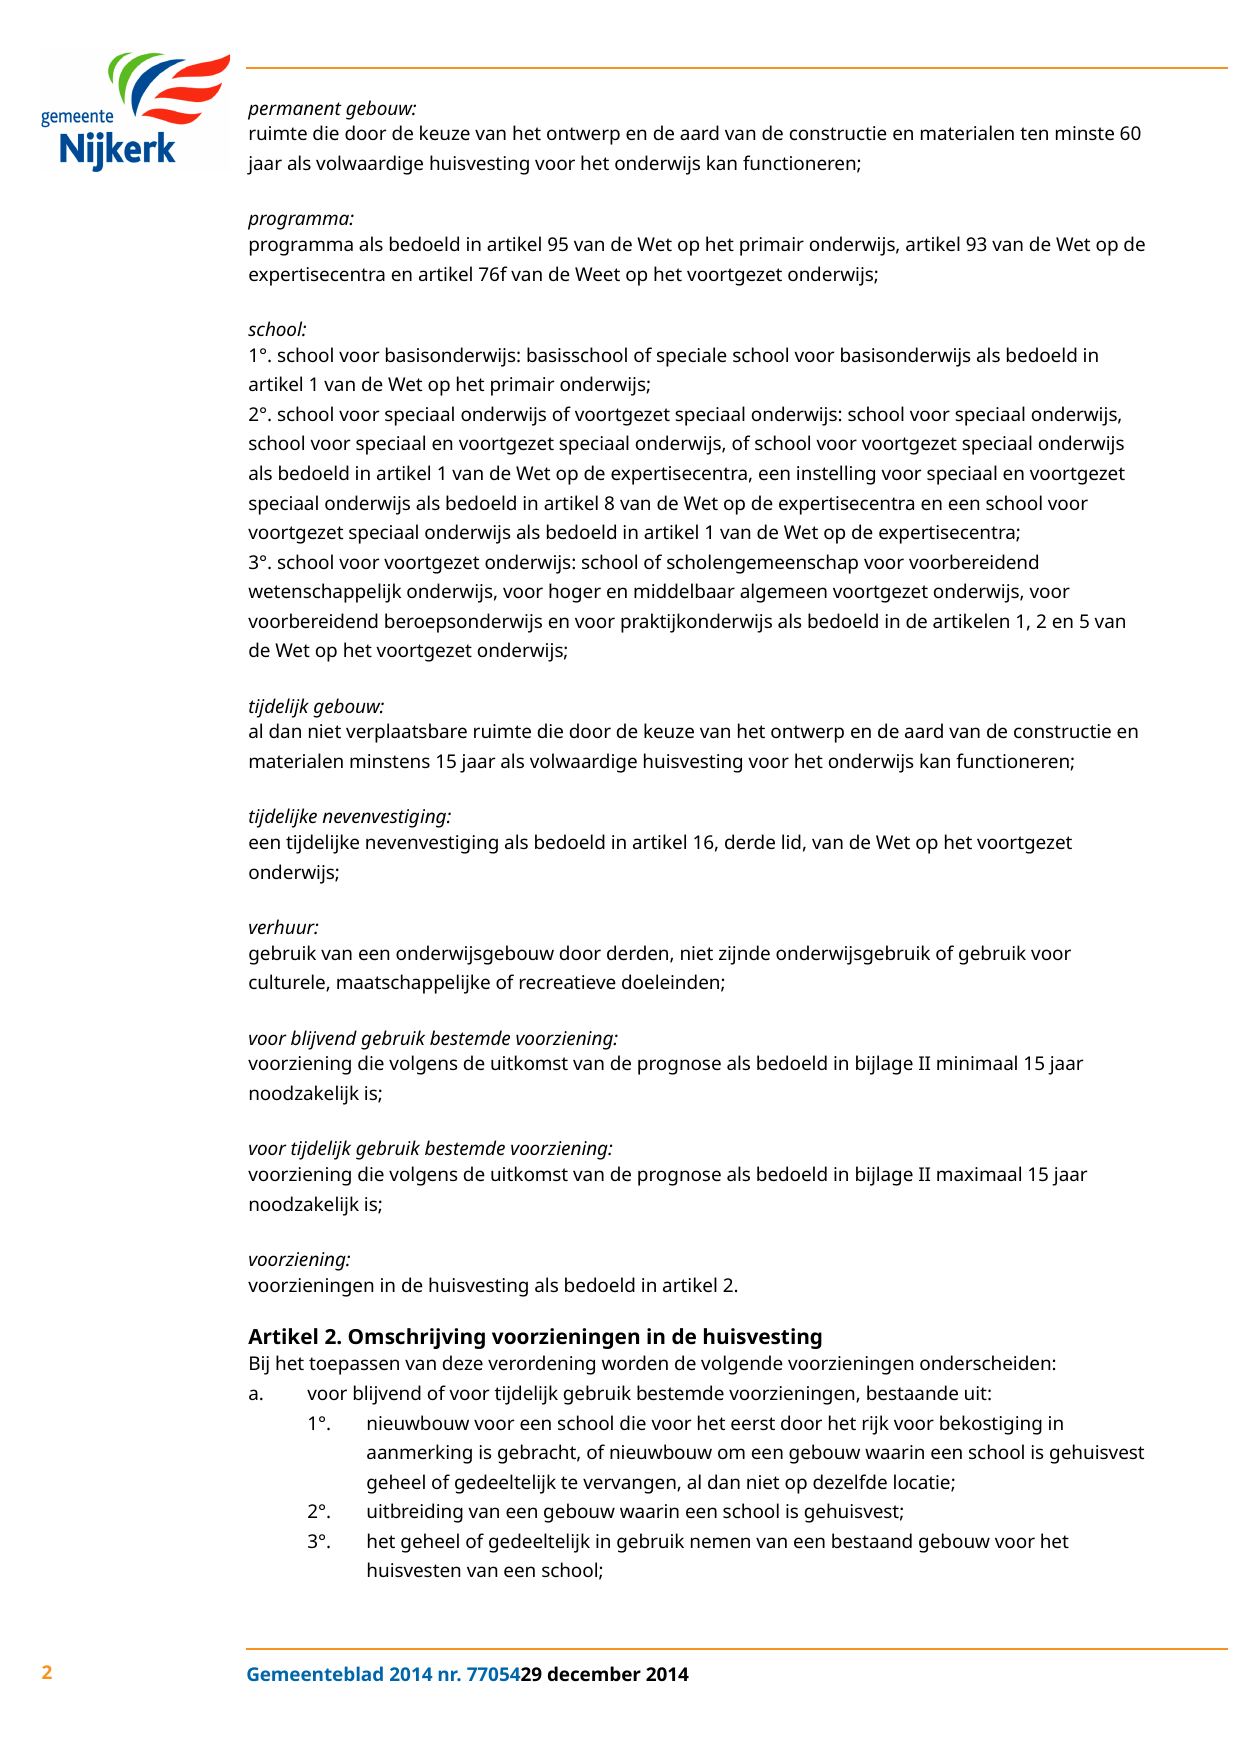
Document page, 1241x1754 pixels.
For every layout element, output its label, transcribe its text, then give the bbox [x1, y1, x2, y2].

text voorziening die volgens de uitkomst van de prognose als bedoeld in bijlage II minimaal 15 jaar noodzakelijk is; [248, 1051, 1152, 1106]
text 1°. school voor basisonderwijs: basisschool of speciale school voor basisonderwijs als bedoeld in artikel 1 van de Wet op het primair onderwijs; [248, 342, 1152, 397]
text voor blijvend gebruik bestemde voorziening: [248, 1025, 1152, 1051]
text Bij het toepassen van deze verordening worden de volgende voorzieningen onderscheiden: [248, 1351, 1152, 1376]
text voorziening die volgens de uitkomst van de prognose als bedoeld in bijlage II maximaal 15 jaar noodzakelijk is; [248, 1161, 1152, 1216]
list voor blijvend of voor tijdelijk gebruik bestemde voorzieningen, bestaande uit: [248, 1380, 1152, 1406]
text al dan niet verplaatsbare ruimte die door de keuze van het ontwerp en de aard van de constructie en materialen minstens 15 jaar als volwaardige huisvesting voor het onderwijs kan functioneren; [248, 719, 1152, 774]
list nieuwbouw voor een school die voor het eerst door het rijk voor bekostiging in aanmerking is gebracht, of nieuwbouw om een gebouw waarin een school is gehuisvest geheel of gedeeltelijk te vervangen, al dan niet op dezelfde locatie; [307, 1410, 1152, 1495]
text 3°. school voor voortgezet onderwijs: school of scholengemeenschap voor voorbereidend wetenschappelijk onderwijs, voor hoger en middelbaar algemeen voortgezet onderwijs, voor voorbereidend beroepsonderwijs en voor praktijkonderwijs als bedoeld in de artikelen 1, 2 en 5 van de Wet op het voortgezet onderwijs; [248, 549, 1152, 663]
text verhuur: [248, 914, 1152, 940]
text Artikel 2. Omschrijving voorzieningen in de huisvesting [248, 1322, 1152, 1351]
text tijdelijk gebouw: [248, 693, 1152, 719]
text ruimte die door de keuze van het ontwerp en de aard van de constructie en materialen ten minste 60 jaar als volwaardige huisvesting voor het onderwijs kan functioneren; [248, 121, 1152, 176]
text programma: [248, 205, 1152, 231]
list het geheel of gedeeltelijk in gebruik nemen van een bestaand gebouw voor het huisvesten van een school; [307, 1528, 1152, 1583]
text programma als bedoeld in artikel 95 van de Wet op het primair onderwijs, artikel 93 van de Wet op de expertisecentra en artikel 76f van de Weet op het voortgezet onderwijs; [248, 231, 1152, 286]
text een tijdelijke nevenvestiging als bedoeld in artikel 16, derde lid, van de Wet op het voortgezet onderwijs; [248, 829, 1152, 884]
text voorzieningen in de huisvesting als bedoeld in artikel 2. [248, 1272, 1152, 1297]
text voor tijdelijk gebruik bestemde voorziening: [248, 1135, 1152, 1161]
list uitbreiding van een gebouw waarin een school is gehuisvest; [307, 1498, 1152, 1524]
text voorziening: [248, 1246, 1152, 1272]
text 2°. school voor speciaal onderwijs of voortgezet speciaal onderwijs: school voor speciaal onderwijs, school voor speciaal en voortgezet speciaal onderwijs, of school voor voortgezet speciaal onderwijs als bedoeld in artikel 1 van de Wet op de expertisecentra, een instelling voor speciaal en voortgezet speciaal onderwijs als bedoeld in artikel 8 van de Wet op de expertisecentra en een school voor voortgezet speciaal onderwijs als bedoeld in artikel 1 van de Wet op de expertisecentra; [248, 401, 1152, 545]
text permanent gebouw: [248, 95, 1152, 121]
text school: [248, 316, 1152, 342]
picture [41, 47, 231, 172]
text tijdelijke nevenvestiging: [248, 803, 1152, 829]
text gebruik van een onderwijsgebouw door derden, niet zijnde onderwijsgebruik of gebruik voor culturele, maatschappelijke of recreatieve doeleinden; [248, 940, 1152, 995]
